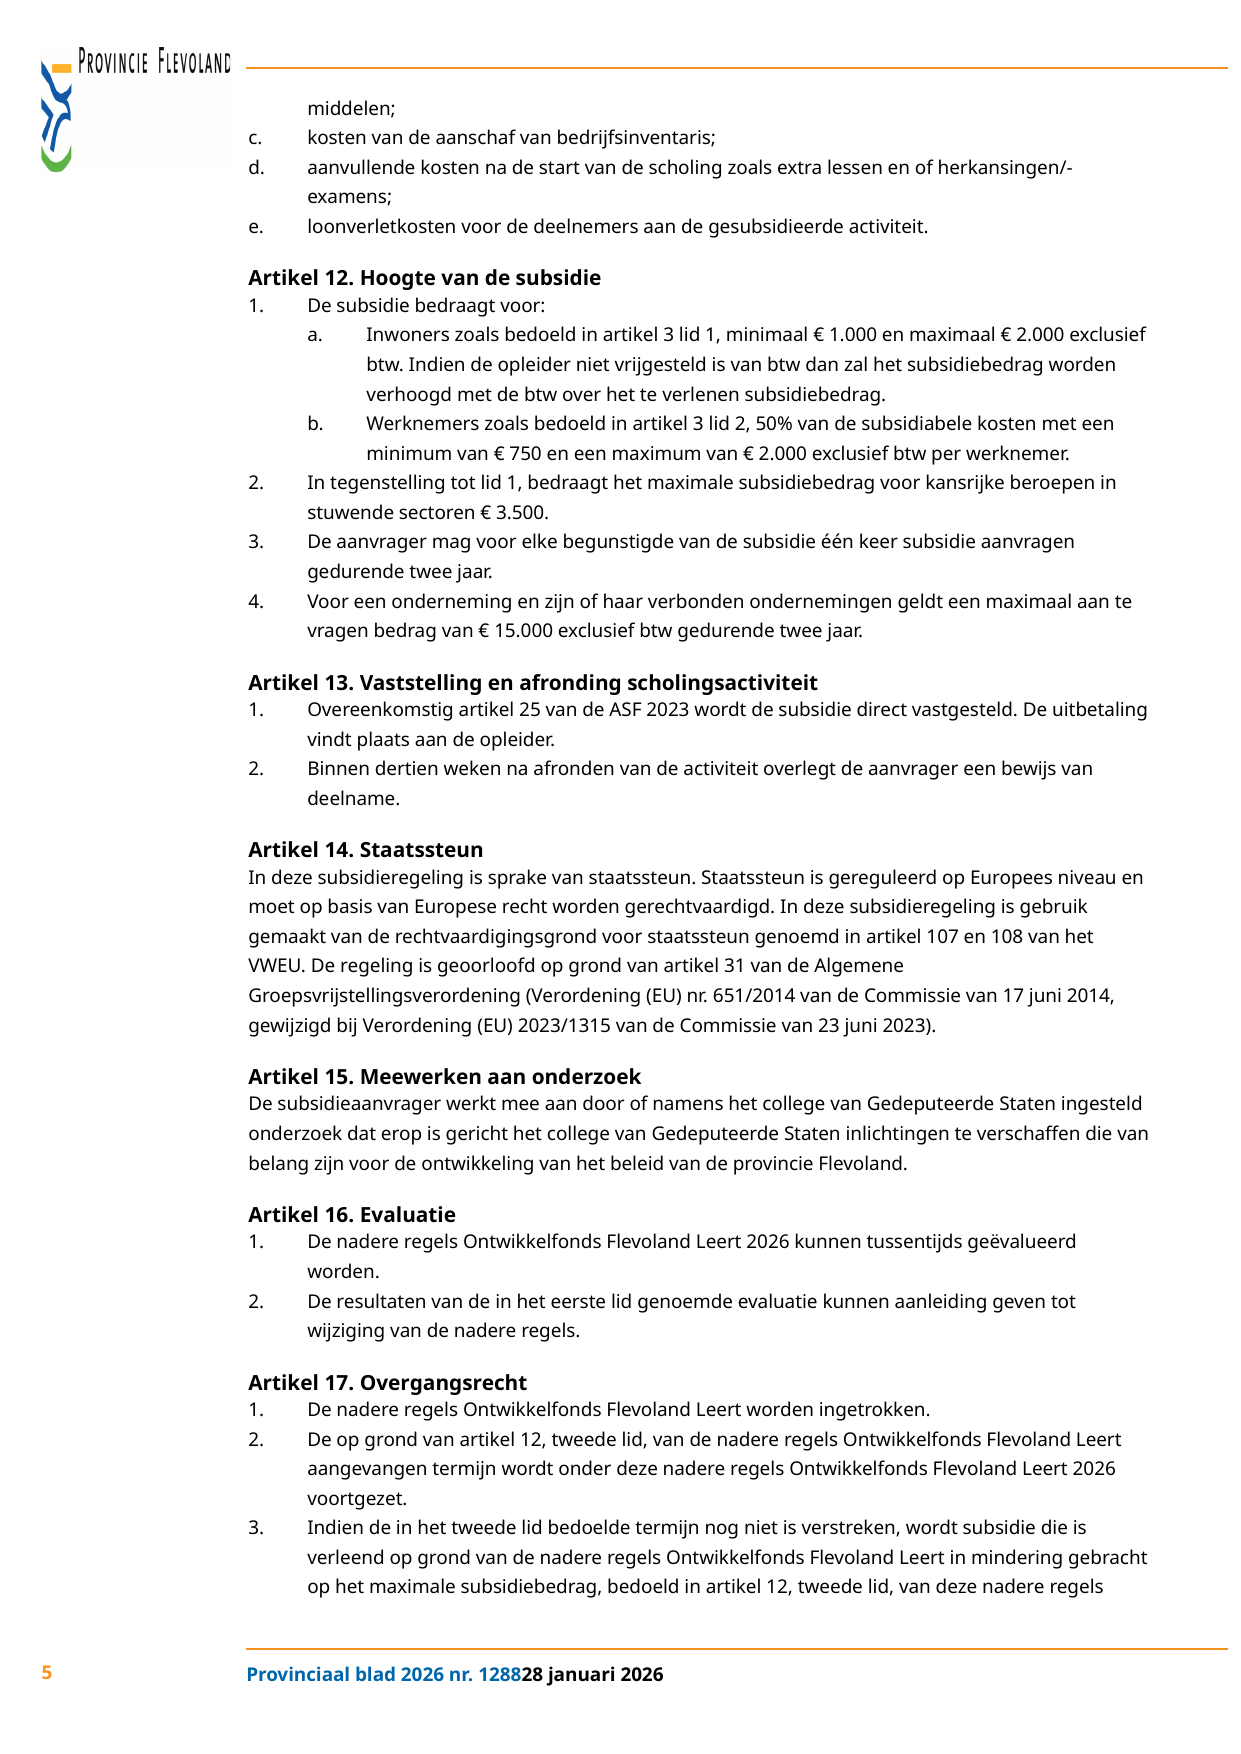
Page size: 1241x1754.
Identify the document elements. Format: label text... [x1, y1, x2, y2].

list De resultaten van de in het eerste lid genoemde evaluatie kunnen aanleiding geven tot wijziging van de nadere regels. [248, 1288, 1152, 1343]
list De nadere regels Ontwikkelfonds Flevoland Leert 2026 kunnen tussentijds geëvalueerd worden. [248, 1229, 1152, 1284]
list Werknemers zoals bedoeld in artikel 3 lid 2, 50% van de subsidiabele kosten met een minimum van € 750 en een maximum van € 2.000 exclusief btw per werknemer. [307, 410, 1152, 466]
list Binnen dertien weken na afronden van de activiteit overlegt de aanvrager een bewijs van deelname. [248, 755, 1152, 811]
text Artikel 16. Evaluatie [248, 1200, 1152, 1229]
text In deze subsidieregeling is sprake van staatssteun. Staatssteun is gereguleerd op Europees niveau en moet op basis van Europese recht worden gerechtvaardigd. In deze subsidieregeling is gebruik gemaakt van de rechtvaardigingsgrond voor staatssteun genoemd in artikel 107 en 108 van het VWEU. De regeling is geoorloofd op grond van artikel 31 van de Algemene Groepsvrijstellingsverordening (Verordening (EU) nr. 651/2014 van de Commissie van 17 juni 2014, gewijzigd bij Verordening (EU) 2023/1315 van de Commissie van 23 juni 2023). [248, 864, 1152, 1037]
text Artikel 12. Hoogte van de subsidie [248, 263, 1152, 292]
list In tegenstelling tot lid 1, bedraagt het maximale subsidiebedrag voor kansrijke beroepen in stuwende sectoren € 3.500. [248, 469, 1152, 525]
text Artikel 13. Vaststelling en afronding scholingsactiviteit [248, 668, 1152, 696]
list kosten van de aanschaf van bedrijfsinventaris; [248, 124, 1152, 150]
list De subsidie bedraagt voor: [248, 292, 1152, 318]
list Indien de in het tweede lid bedoelde termijn nog niet is verstreken, wordt subsidie die is verleend op grond van de nadere regels Ontwikkelfonds Flevoland Leert in mindering gebracht op het maximale subsidiebedrag, bedoeld in artikel 12, tweede lid, van deze nadere regels [248, 1514, 1152, 1599]
list De aanvrager mag voor elke begunstigde van de subsidie één keer subsidie aanvragen gedurende twee jaar. [248, 529, 1152, 584]
picture [41, 47, 231, 172]
text Artikel 15. Meewerken aan onderzoek [248, 1062, 1152, 1091]
list De op grond van artikel 12, tweede lid, van de nadere regels Ontwikkelfonds Flevoland Leert aangevangen termijn wordt onder deze nadere regels Ontwikkelfonds Flevoland Leert 2026 voortgezet. [248, 1426, 1152, 1511]
list Inwoners zoals bedoeld in artikel 3 lid 1, minimaal € 1.000 en maximaal € 2.000 exclusief btw. Indien de opleider niet vrijgesteld is van btw dan zal het subsidiebedrag worden verhoogd met de btw over het te verlenen subsidiebedrag. [307, 322, 1152, 406]
list De nadere regels Ontwikkelfonds Flevoland Leert worden ingetrokken. [248, 1396, 1152, 1422]
list aanvullende kosten na de start van de scholing zoals extra lessen en of herkansingen/-examens; [248, 154, 1152, 209]
text Artikel 17. Overgangsrecht [248, 1368, 1152, 1396]
list middelen; [248, 95, 1152, 121]
text Artikel 14. Staatssteun [248, 835, 1152, 864]
list loonverletkosten voor de deelnemers aan de gesubsidieerde activiteit. [248, 213, 1152, 239]
list Voor een onderneming en zijn of haar verbonden ondernemingen geldt een maximaal aan te vragen bedrag van € 15.000 exclusief btw gedurende twee jaar. [248, 588, 1152, 643]
text De subsidieaanvrager werkt mee aan door of namens het college van Gedeputeerde Staten ingesteld onderzoek dat erop is gericht het college van Gedeputeerde Staten inlichtingen te verschaffen die van belang zijn voor de ontwikkeling van het beleid van de provincie Flevoland. [248, 1091, 1152, 1176]
list Overeenkomstig artikel 25 van de ASF 2023 wordt de subsidie direct vastgesteld. De uitbetaling vindt plaats aan de opleider. [248, 696, 1152, 752]
